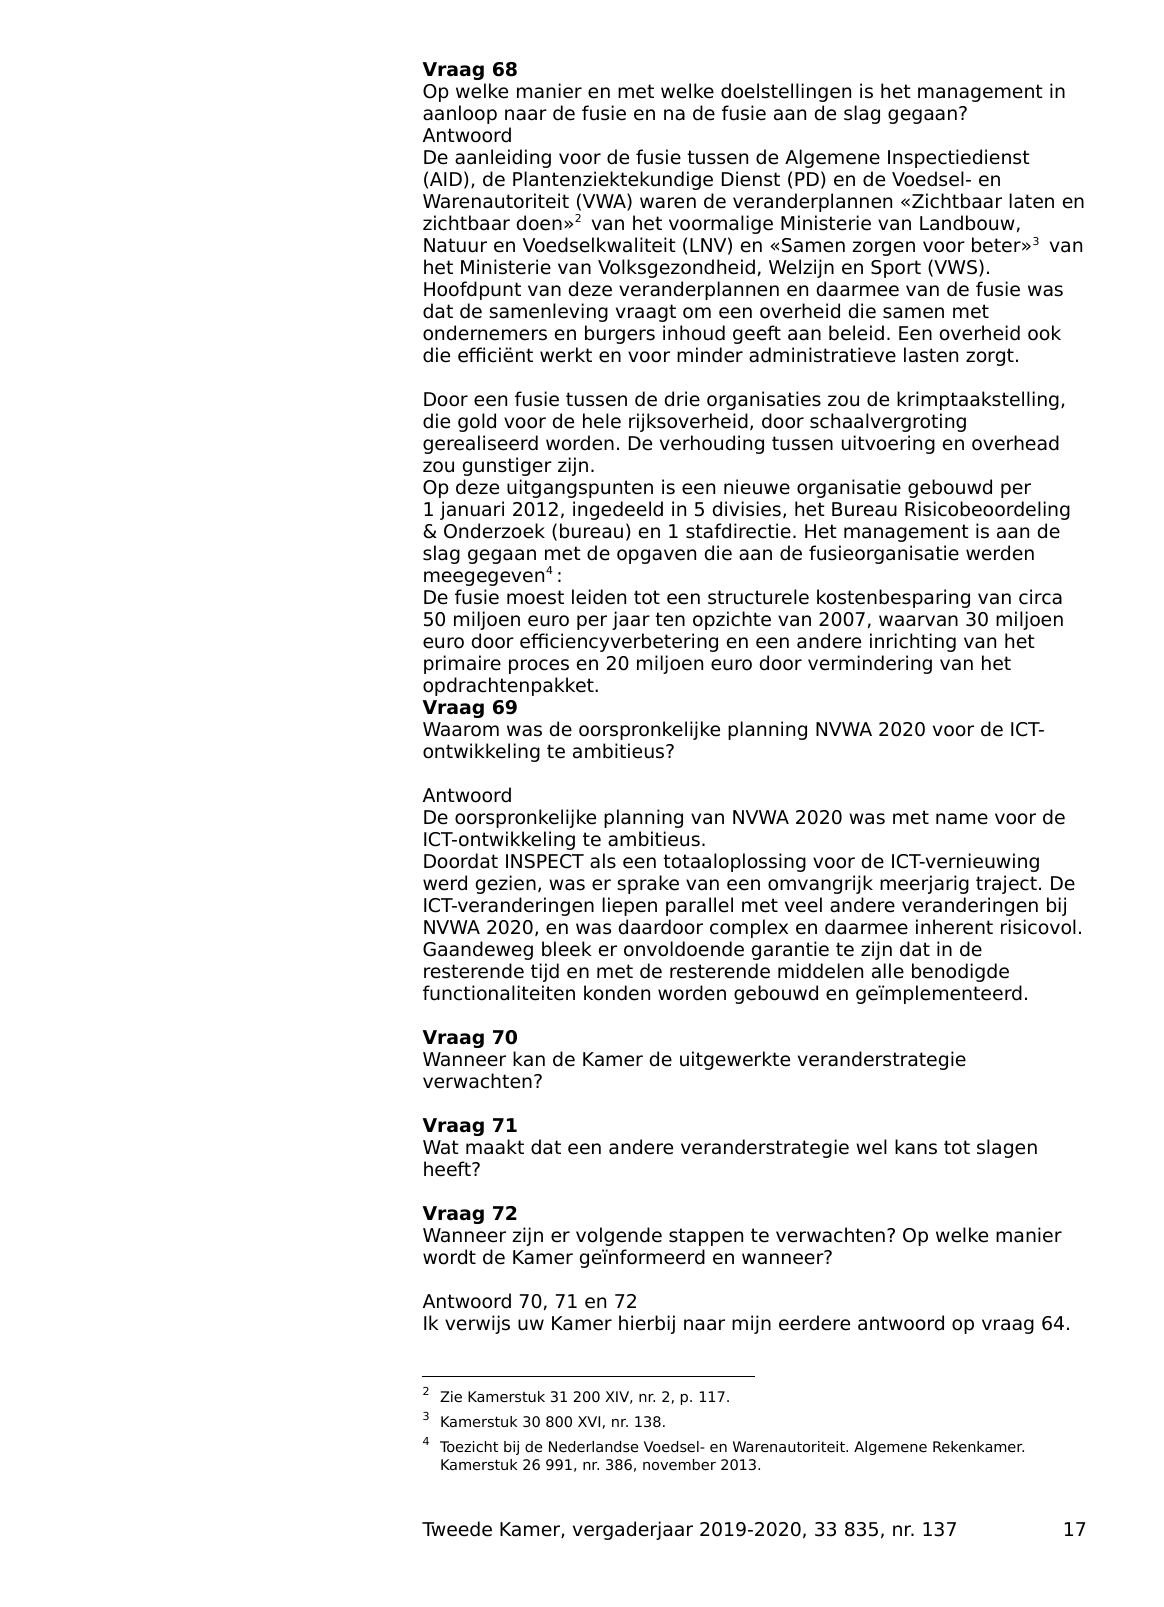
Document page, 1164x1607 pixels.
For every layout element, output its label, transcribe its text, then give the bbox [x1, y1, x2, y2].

text Ik verwijs uw Kamer hierbij naar mijn eerdere antwoord op vraag 64. [422, 1313, 1087, 1335]
text Vraag 69 [422, 697, 1087, 719]
text Toezicht bij de Nederlandse Voedsel- en Warenautoriteit. Algemene Rekenkamer. Kamerstuk 26 991, nr. 386, november 2013. [422, 1435, 1087, 1474]
text De aanleiding voor de fusie tussen de Algemene Inspectiedienst (AID), de Plantenziektekundige Dienst (PD) en de Voedsel- en Warenautoriteit (VWA) waren de veranderplannen «Zichtbaar laten en zichtbaar doen» van het voormalige Ministerie van Landbouw, Natuur en Voedselkwaliteit (LNV) en «Samen zorgen voor beter» van het Ministerie van Volksgezondheid, Welzijn en Sport (VWS). Hoofdpunt van deze veranderplannen en daarmee van de fusie was dat de samenleving vraagt om een overheid die samen met ondernemers en burgers inhoud geeft aan beleid. Een overheid ook die efficiënt werkt en voor minder administratieve lasten zorgt. [422, 147, 1087, 367]
text Wat maakt dat een andere veranderstrategie wel kans tot slagen heeft? [422, 1137, 1087, 1181]
text Antwoord [422, 785, 1087, 807]
text Kamerstuk 30 800 XVI, nr. 138. [422, 1410, 1087, 1432]
text De oorspronkelijke planning van NVWA 2020 was met name voor de ICT-ontwikkeling te ambitieus. [422, 807, 1087, 851]
text Op deze uitgangspunten is een nieuwe organisatie gebouwd per 1 januari 2012, ingedeeld in 5 divisies, het Bureau Risicobeoordeling & Onderzoek (bureau) en 1 stafdirectie. Het management is aan de slag gegaan met de opgaven die aan de fusieorganisatie werden meegegeven: [422, 477, 1087, 587]
text Antwoord [422, 125, 1087, 147]
text Zie Kamerstuk 31 200 XIV, nr. 2, p. 117. [422, 1385, 1087, 1407]
text Door een fusie tussen de drie organisaties zou de krimptaakstelling, die gold voor de hele rijksoverheid, door schaalvergroting gerealiseerd worden. De verhouding tussen uitvoering en overhead zou gunstiger zijn. [422, 389, 1087, 477]
text Vraag 72 [422, 1203, 1087, 1225]
text Wanneer kan de Kamer de uitgewerkte veranderstrategie verwachten? [422, 1049, 1087, 1093]
text Vraag 71 [422, 1115, 1087, 1137]
text Vraag 68 [422, 59, 1087, 81]
text De fusie moest leiden tot een structurele kostenbesparing van circa 50 miljoen euro per jaar ten opzichte van 2007, waarvan 30 miljoen euro door efficiencyverbetering en een andere inrichting van het primaire proces en 20 miljoen euro door vermindering van het opdrachtenpakket. [422, 587, 1087, 697]
text Vraag 70 [422, 1027, 1087, 1049]
text Waarom was de oorspronkelijke planning NVWA 2020 voor de ICT-ontwikkeling te ambitieus? [422, 719, 1087, 763]
text Doordat INSPECT als een totaaloplossing voor de ICT-vernieuwing werd gezien, was er sprake van een omvangrijk meerjarig traject. De ICT-veranderingen liepen parallel met veel andere veranderingen bij NVWA 2020, en was daardoor complex en daarmee inherent risicovol. Gaandeweg bleek er onvoldoende garantie te zijn dat in de resterende tijd en met de resterende middelen alle benodigde functionaliteiten konden worden gebouwd en geïmplementeerd. [422, 851, 1087, 1004]
text Antwoord 70, 71 en 72 [422, 1291, 1087, 1313]
text Wanneer zijn er volgende stappen te verwachten? Op welke manier wordt de Kamer geïnformeerd en wanneer? [422, 1225, 1087, 1269]
text Op welke manier en met welke doelstellingen is het management in aanloop naar de fusie en na de fusie aan de slag gegaan? [422, 81, 1087, 125]
